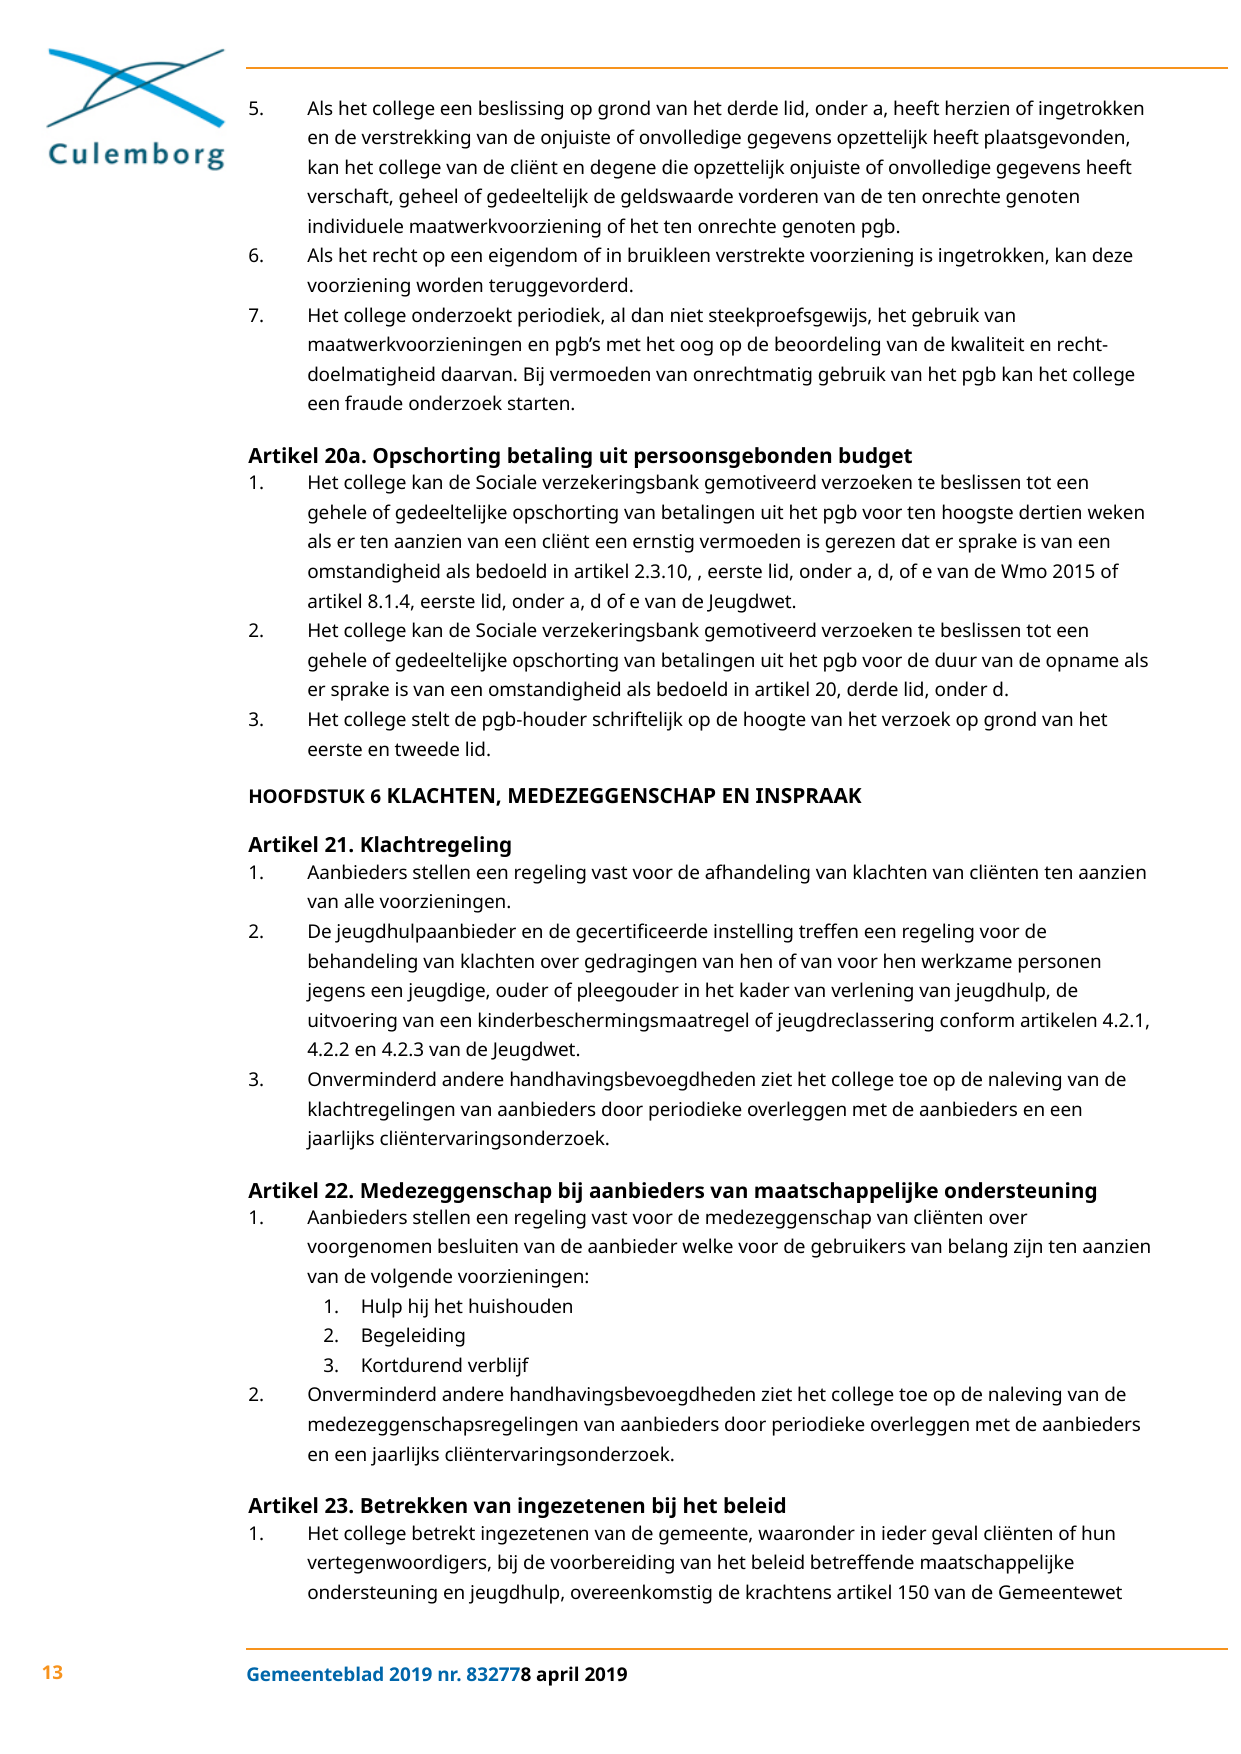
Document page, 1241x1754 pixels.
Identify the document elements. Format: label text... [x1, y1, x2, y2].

list Begeleiding [323, 1322, 1152, 1348]
list Onverminderd andere handhavingsbevoegdheden ziet het college toe op de naleving van de klachtregelingen van aanbieders door periodieke overleggen met de aanbieders en een jaarlijks cliëntervaringsonderzoek. [248, 1066, 1152, 1151]
list Hulp hij het huishouden [323, 1293, 1152, 1319]
list Onverminderd andere handhavingsbevoegdheden ziet het college toe op de naleving van de medezeggenschapsregelingen van aanbieders door periodieke overleggen met de aanbieders en een jaarlijks cliëntervaringsonderzoek. [248, 1382, 1152, 1467]
text Artikel 22. Medezeggenschap bij aanbieders van maatschappelijke ondersteuning [248, 1176, 1152, 1204]
list Het college kan de Sociale verzekeringsbank gemotiveerd verzoeken te beslissen tot een gehele of gedeeltelijke opschorting van betalingen uit het pgb voor de duur van de opname als er sprake is van een omstandigheid als bedoeld in artikel 20, derde lid, onder d. [248, 617, 1152, 702]
list Het college onderzoekt periodiek, al dan niet steekproefsgewijs, het gebruik van maatwerkvoorzieningen en pgb’s met het oog op de beoordeling van de kwaliteit en recht- doelmatigheid daarvan. Bij vermoeden van onrechtmatig gebruik van het pgb kan het college een fraude onderzoek starten. [248, 302, 1152, 416]
list Het college betrekt ingezetenen van de gemeente, waaronder in ieder geval cliënten of hun vertegenwoordigers, bij de voorbereiding van het beleid betreffende maatschappelijke ondersteuning en jeugdhulp, overeenkomstig de krachtens artikel 150 van de Gemeentewet [248, 1520, 1152, 1604]
picture [41, 47, 231, 172]
list Aanbieders stellen een regeling vast voor de medezeggenschap van cliënten over voorgenomen besluiten van de aanbieder welke voor de gebruikers van belang zijn ten aanzien van de volgende voorzieningen: [248, 1204, 1152, 1289]
list Kortdurend verblijf [323, 1352, 1152, 1378]
list Het college kan de Sociale verzekeringsbank gemotiveerd verzoeken te beslissen tot een gehele of gedeeltelijke opschorting van betalingen uit het pgb voor ten hoogste dertien weken als er ten aanzien van een cliënt een ernstig vermoeden is gerezen dat er sprake is van een omstandigheid als bedoeld in artikel 2.3.10, , eerste lid, onder a, d, of e van de Wmo 2015 of artikel 8.1.4, eerste lid, onder a, d of e van de Jeugdwet. [248, 469, 1152, 613]
list Als het college een beslissing op grond van het derde lid, onder a, heeft herzien of ingetrokken en de verstrekking van de onjuiste of onvolledige gegevens opzettelijk heeft plaatsgevonden, kan het college van de cliënt en degene die opzettelijk onjuiste of onvolledige gegevens heeft verschaft, geheel of gedeeltelijk de geldswaarde vorderen van de ten onrechte genoten individuele maatwerkvoorziening of het ten onrechte genoten pgb. [248, 95, 1152, 239]
text HOOFDSTUK 6 KLACHTEN, MEDEZEGGENSCHAP EN INSPRAAK [248, 781, 1152, 810]
text Artikel 20a. Opschorting betaling uit persoonsgebonden budget [248, 441, 1152, 469]
text Artikel 21. Klachtregeling [248, 831, 1152, 859]
list Als het recht op een eigendom of in bruikleen verstrekte voorziening is ingetrokken, kan deze voorziening worden teruggevorderd. [248, 243, 1152, 298]
list De jeugdhulpaanbieder en de gecertificeerde instelling treffen een regeling voor de behandeling van klachten over gedragingen van hen of van voor hen werkzame personen jegens een jeugdige, ouder of pleegouder in het kader van verlening van jeugdhulp, de uitvoering van een kinderbeschermingsmaatregel of jeugdreclassering conform artikelen 4.2.1, 4.2.2 en 4.2.3 van de Jeugdwet. [248, 918, 1152, 1062]
list Aanbieders stellen een regeling vast voor de afhandeling van klachten van cliënten ten aanzien van alle voorzieningen. [248, 859, 1152, 914]
text Artikel 23. Betrekken van ingezetenen bij het beleid [248, 1491, 1152, 1520]
list Het college stelt de pgb-houder schriftelijk op de hoogte van het verzoek op grond van het eerste en tweede lid. [248, 706, 1152, 761]
